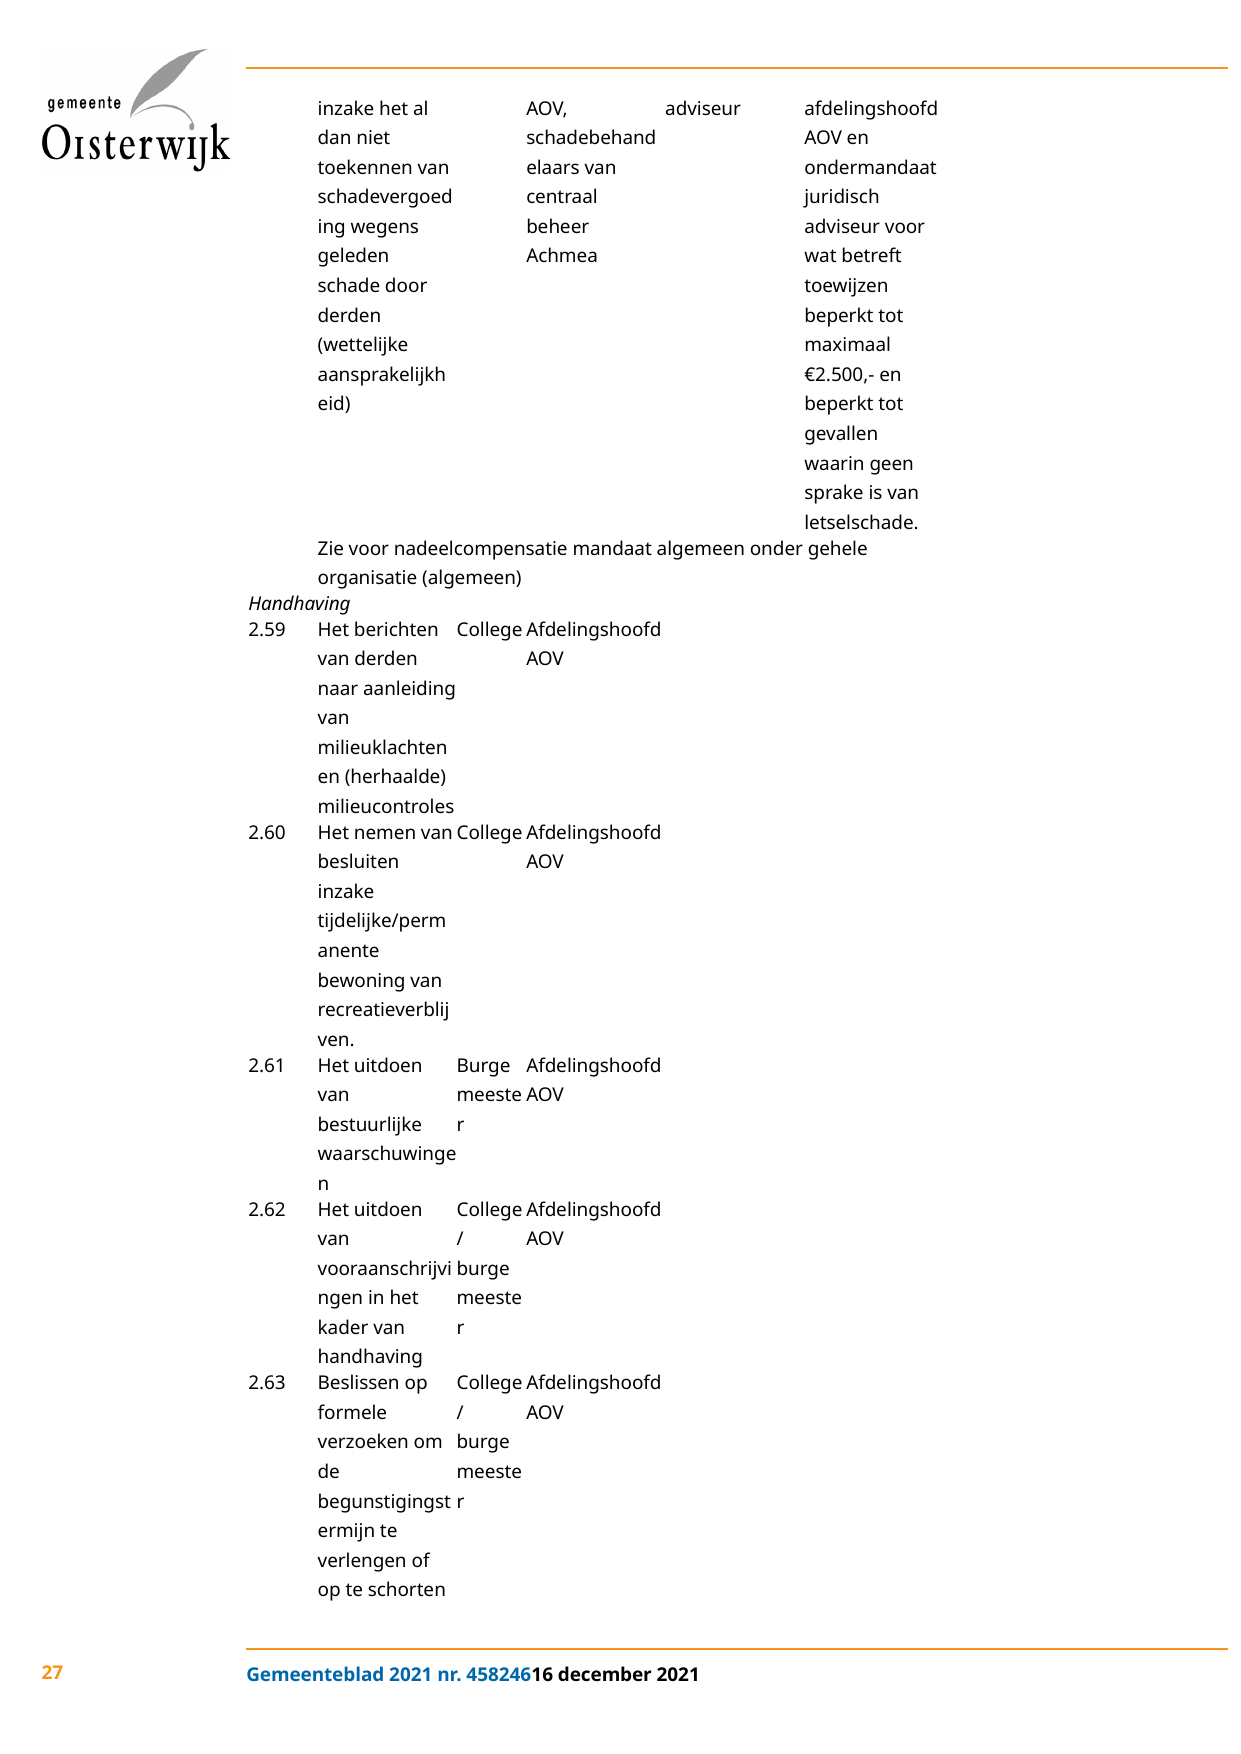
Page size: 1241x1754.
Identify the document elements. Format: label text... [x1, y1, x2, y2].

table_cell [943, 535, 1082, 590]
table_cell Het nemen van besluiten inzake tijdelijke/permanente bewoning van recreatieverblijven. [318, 819, 456, 1052]
table_cell College/burgemeester [456, 1370, 526, 1602]
table_cell [665, 1370, 804, 1602]
table_cell College/burgemeester [456, 1196, 526, 1369]
table_cell [248, 535, 317, 590]
table_cell 2.62 [248, 1196, 317, 1369]
table_cell Het uitdoen van vooraanschrijvingen in het kader van handhaving [318, 1196, 456, 1369]
table_cell [1082, 590, 1152, 616]
table_cell [943, 616, 1082, 819]
table_cell [943, 1196, 1082, 1369]
table_cell [804, 1370, 943, 1602]
table_cell Zie voor nadeelcompensatie mandaat algemeen onder gehele organisatie (algemeen) [318, 535, 943, 590]
table_cell 2.63 [248, 1370, 317, 1602]
table_cell 2.61 [248, 1052, 317, 1196]
table_cell 2.60 [248, 819, 317, 1052]
table_cell Beslissen op formele verzoeken om de begunstigingstermijn te verlengen of op te schorten [318, 1370, 456, 1602]
table_cell Afdelingshoofd AOV [526, 1370, 665, 1602]
table_cell inzake het al dan niet toekennen van schadevergoeding wegens geleden schade door derden (wettelijke aansprakelijkheid) [318, 95, 456, 535]
table_cell [804, 819, 943, 1052]
table_cell [1082, 1370, 1152, 1602]
picture [41, 47, 231, 172]
table_cell afdelingshoofd AOV en ondermandaat juridisch adviseur voor wat betreft toewijzen beperkt tot maximaal €2.500,- en beperkt tot gevallen waarin geen sprake is van letselschade. [804, 95, 943, 535]
table_cell [1082, 95, 1152, 535]
table_cell Burgemeester [456, 1052, 526, 1196]
table_cell [665, 1196, 804, 1369]
table_cell [943, 819, 1082, 1052]
table_cell Handhaving [248, 590, 943, 616]
table_cell [456, 95, 526, 535]
table_cell adviseur [665, 95, 804, 535]
table_cell [804, 1052, 943, 1196]
table_cell [1082, 1196, 1152, 1369]
table_cell [1082, 535, 1152, 590]
table_cell Afdelingshoofd AOV [526, 1052, 665, 1196]
table_cell Afdelingshoofd AOV [526, 1196, 665, 1369]
table_cell [1082, 819, 1152, 1052]
table_cell [665, 1052, 804, 1196]
table_cell [804, 616, 943, 819]
table_cell [665, 819, 804, 1052]
table_cell [943, 1370, 1082, 1602]
table_cell Afdelingshoofd AOV [526, 616, 665, 819]
table_cell [1082, 1052, 1152, 1196]
table_cell [665, 616, 804, 819]
table_cell [804, 1196, 943, 1369]
table_cell [943, 95, 1082, 535]
table_cell [943, 1052, 1082, 1196]
table_cell Het berichten van derden naar aanleiding van milieuklachten en (herhaalde) milieucontroles [318, 616, 456, 819]
table_cell [1082, 616, 1152, 819]
table_cell 2.59 [248, 616, 317, 819]
table_cell [248, 95, 317, 535]
table_cell [943, 590, 1082, 616]
table_cell Het uitdoen van bestuurlijke waarschuwingen [318, 1052, 456, 1196]
table_cell College [456, 819, 526, 1052]
table_cell Afdelingshoofd AOV [526, 819, 665, 1052]
table_cell College [456, 616, 526, 819]
table_cell AOV, schadebehandelaars van centraal beheer Achmea [526, 95, 665, 535]
